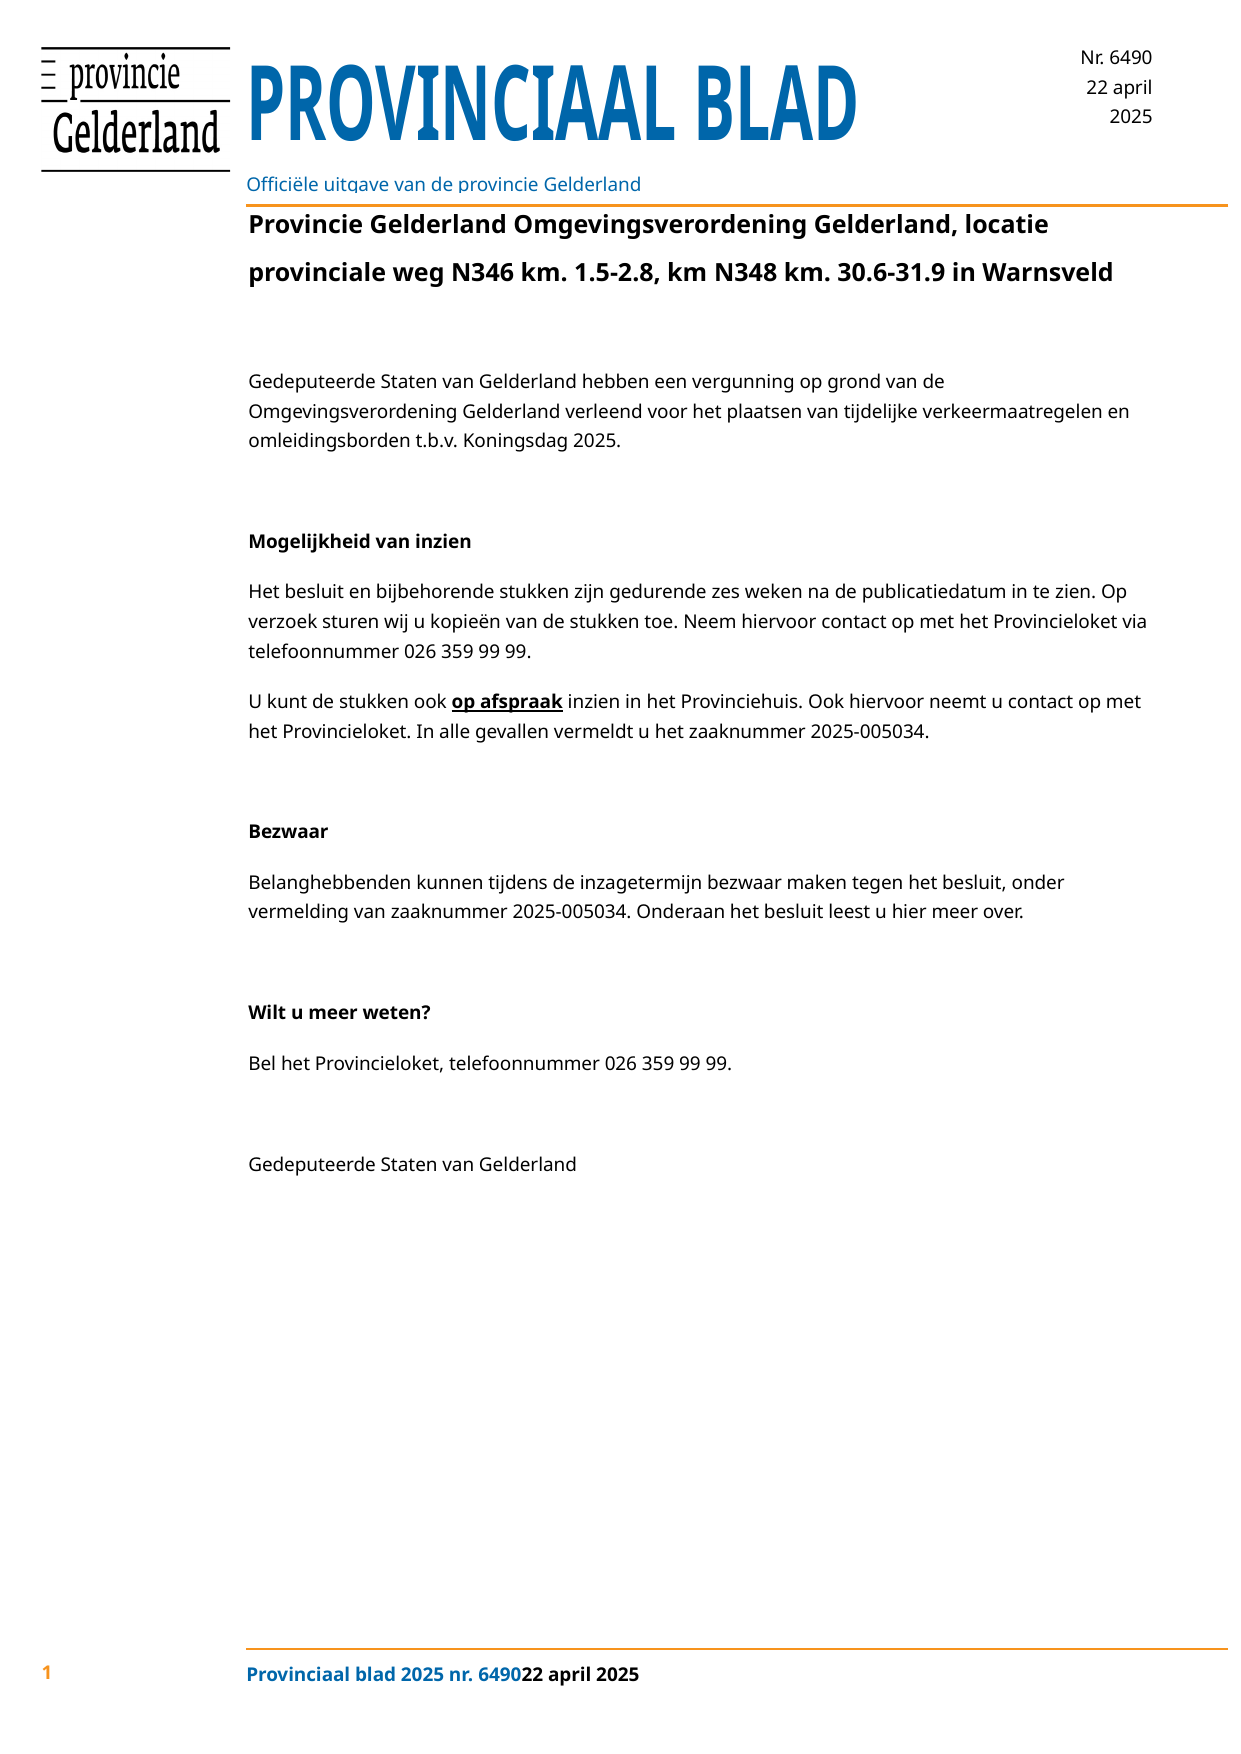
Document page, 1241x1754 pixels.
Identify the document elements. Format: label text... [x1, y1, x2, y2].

text U kunt de stukken ook op afspraak inzien in het Provinciehuis. Ook hiervoor neemt u contact op met het Provincieloket. In alle gevallen vermeldt u het zaaknummer 2025-005034. [248, 688, 1152, 744]
text Bel het Provincieloket, telefoonnummer 026 359 99 99. [248, 1050, 1152, 1076]
text Belanghebbenden kunnen tijdens de inzagetermijn bezwaar maken tegen het besluit, onder vermelding van zaaknummer 2025-005034. Onderaan het besluit leest u hier meer over. [248, 869, 1152, 924]
text Het besluit en bijbehorende stukken zijn gedurende zes weken na de publicatiedatum in te zien. Op verzoek sturen wij u kopieën van de stukken toe. Neem hiervoor contact op met het Provincieloket via telefoonnummer 026 359 99 99. [248, 579, 1152, 664]
text Wilt u meer weten? [248, 999, 1152, 1025]
text Gedeputeerde Staten van Gelderland hebben een vergunning op grond van de Omgevingsverordening Gelderland verleend voor het plaatsen van tijdelijke verkeermaatregelen en omleidingsborden t.b.v. Koningsdag 2025. [248, 368, 1152, 453]
text Bezwaar [248, 819, 1152, 844]
text Mogelijkheid van inzien [248, 528, 1152, 554]
picture [41, 47, 231, 172]
text Gedeputeerde Staten van Gelderland [248, 1151, 1152, 1177]
text Provincie Gelderland Omgevingsverordening Gelderland, locatie provinciale weg N346 km. 1.5-2.8, km N348 km. 30.6-31.9 in Warnsveld [248, 207, 1152, 288]
